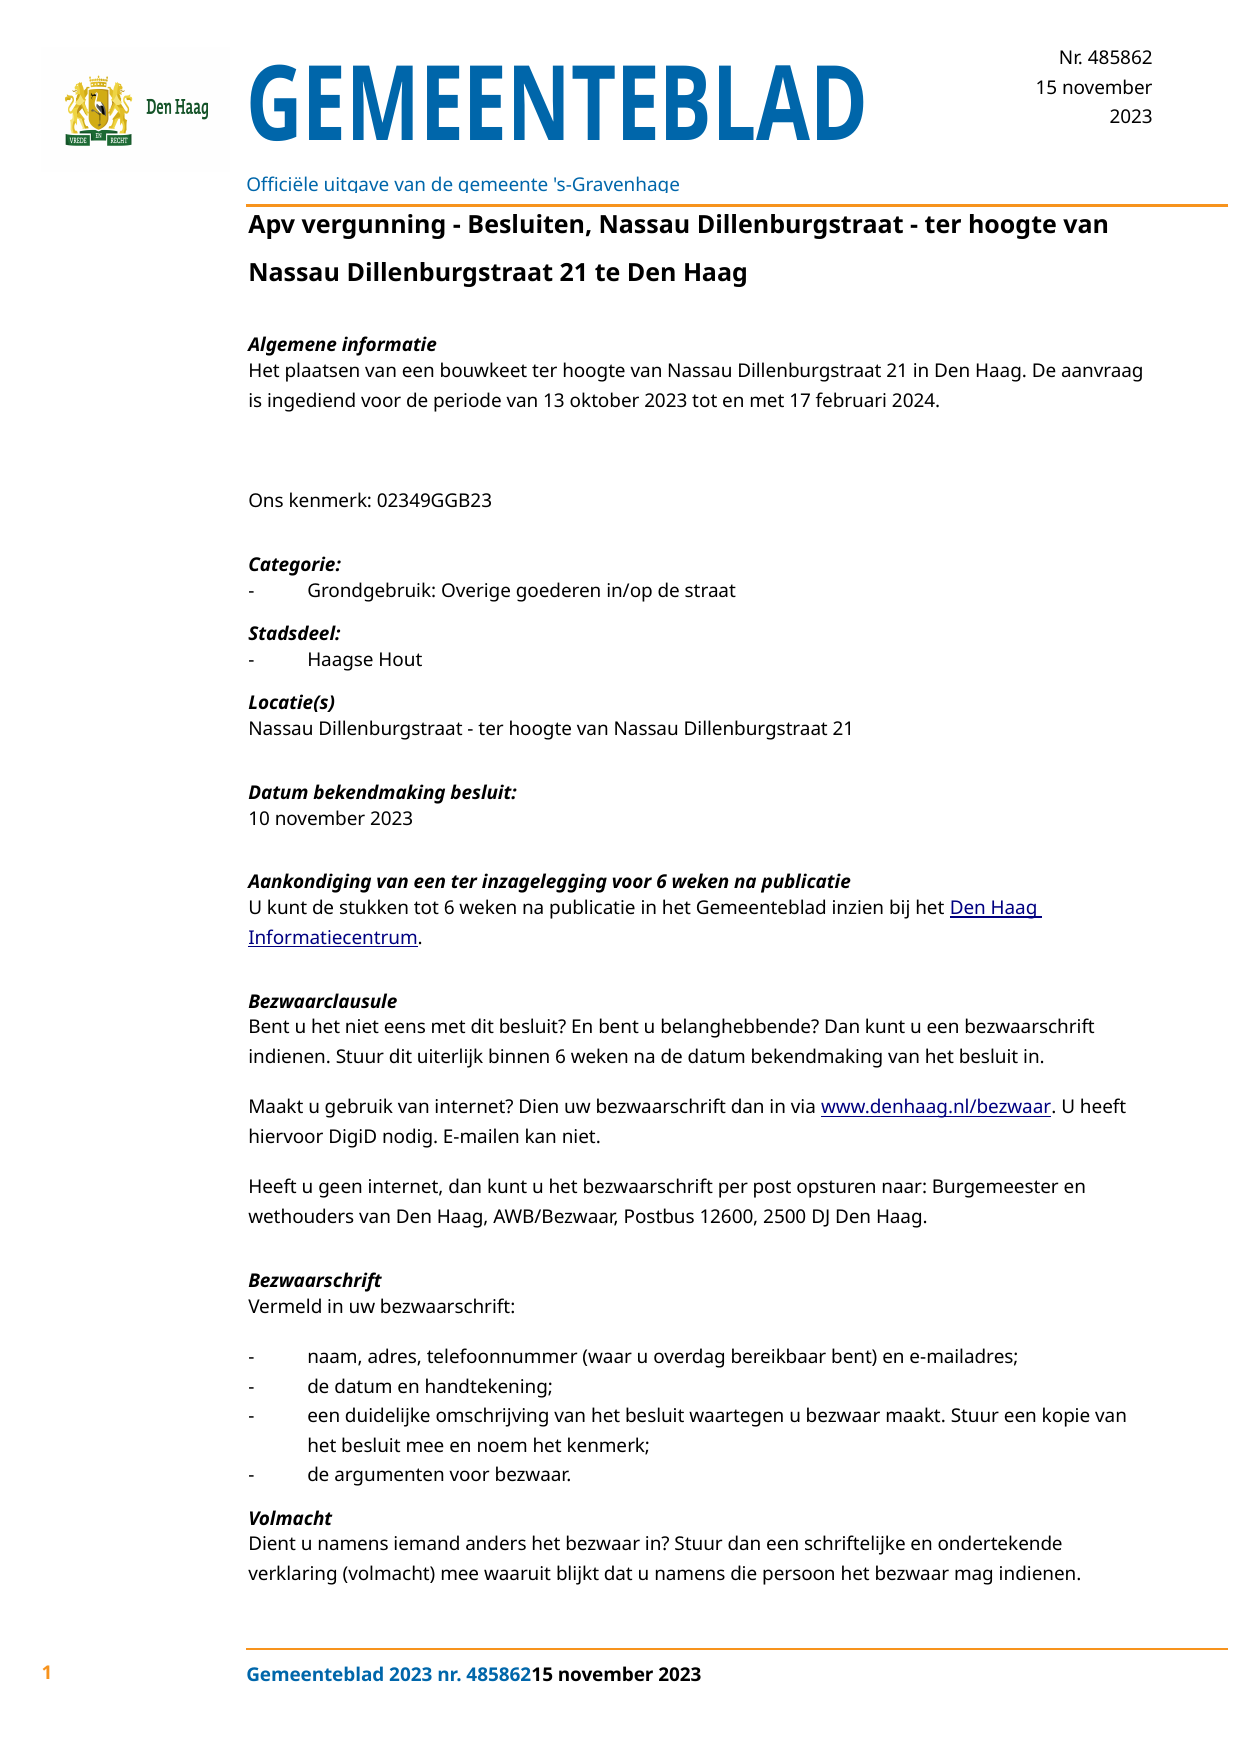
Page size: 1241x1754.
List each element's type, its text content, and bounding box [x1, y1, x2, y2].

picture [41, 47, 231, 172]
text Volmacht [248, 1505, 1152, 1531]
text Bezwaarschrift [248, 1267, 1152, 1293]
text Locatie(s) [248, 689, 1152, 715]
list Grondgebruik: Overige goederen in/op de straat [248, 577, 1152, 603]
text Datum bekendmaking besluit: [248, 779, 1152, 805]
list de datum en handtekening; [248, 1373, 1152, 1399]
text Bezwaarclausule [248, 988, 1152, 1014]
list de argumenten voor bezwaar. [248, 1462, 1152, 1487]
text U kunt de stukken tot 6 weken na publicatie in het Gemeenteblad inzien bij het Den Haag Informatiecentrum. [248, 894, 1152, 950]
text Apv vergunning - Besluiten, Nassau Dillenburgstraat - ter hoogte van Nassau Dillenburgstraat 21 te Den Haag [248, 207, 1152, 288]
text Dient u namens iemand anders het bezwaar in? Stuur dan een schriftelijke en ondertekende verklaring (volmacht) mee waaruit blijkt dat u namens die persoon het bezwaar mag indienen. [248, 1531, 1152, 1586]
list een duidelijke omschrijving van het besluit waartegen u bezwaar maakt. Stuur een kopie van het besluit mee en noem het kenmerk; [248, 1402, 1152, 1458]
text Maakt u gebruik van internet? Dien uw bezwaarschrift dan in via www.denhaag.nl/bezwaar. U heeft hiervoor DigiD nodig. E-mailen kan niet. [248, 1094, 1152, 1149]
text Stadsdeel: [248, 620, 1152, 646]
list naam, adres, telefoonnummer (waar u overdag bereikbaar bent) en e-mailadres; [248, 1343, 1152, 1369]
text 10 november 2023 [248, 805, 1152, 830]
text Aankondiging van een ter inzagelegging voor 6 weken na publicatie [248, 869, 1152, 894]
text Het plaatsen van een bouwkeet ter hoogte van Nassau Dillenburgstraat 21 in Den Haag. De aanvraag is ingediend voor de periode van 13 oktober 2023 tot en met 17 februari 2024. [248, 357, 1152, 412]
text Vermeld in uw bezwaarschrift: [248, 1293, 1152, 1319]
list Haagse Hout [248, 646, 1152, 672]
text Bent u het niet eens met dit besluit? En bent u belanghebbende? Dan kunt u een bezwaarschrift indienen. Stuur dit uiterlijk binnen 6 weken na de datum bekendmaking van het besluit in. [248, 1014, 1152, 1069]
text Algemene informatie [248, 331, 1152, 357]
text Nassau Dillenburgstraat - ter hoogte van Nassau Dillenburgstraat 21 [248, 715, 1152, 741]
text Ons kenmerk: 02349GGB23 [248, 488, 1152, 513]
text Heeft u geen internet, dan kunt u het bezwaarschrift per post opsturen naar: Burgemeester en wethouders van Den Haag, AWB/Bezwaar, Postbus 12600, 2500 DJ Den Haag. [248, 1174, 1152, 1229]
text Categorie: [248, 552, 1152, 577]
